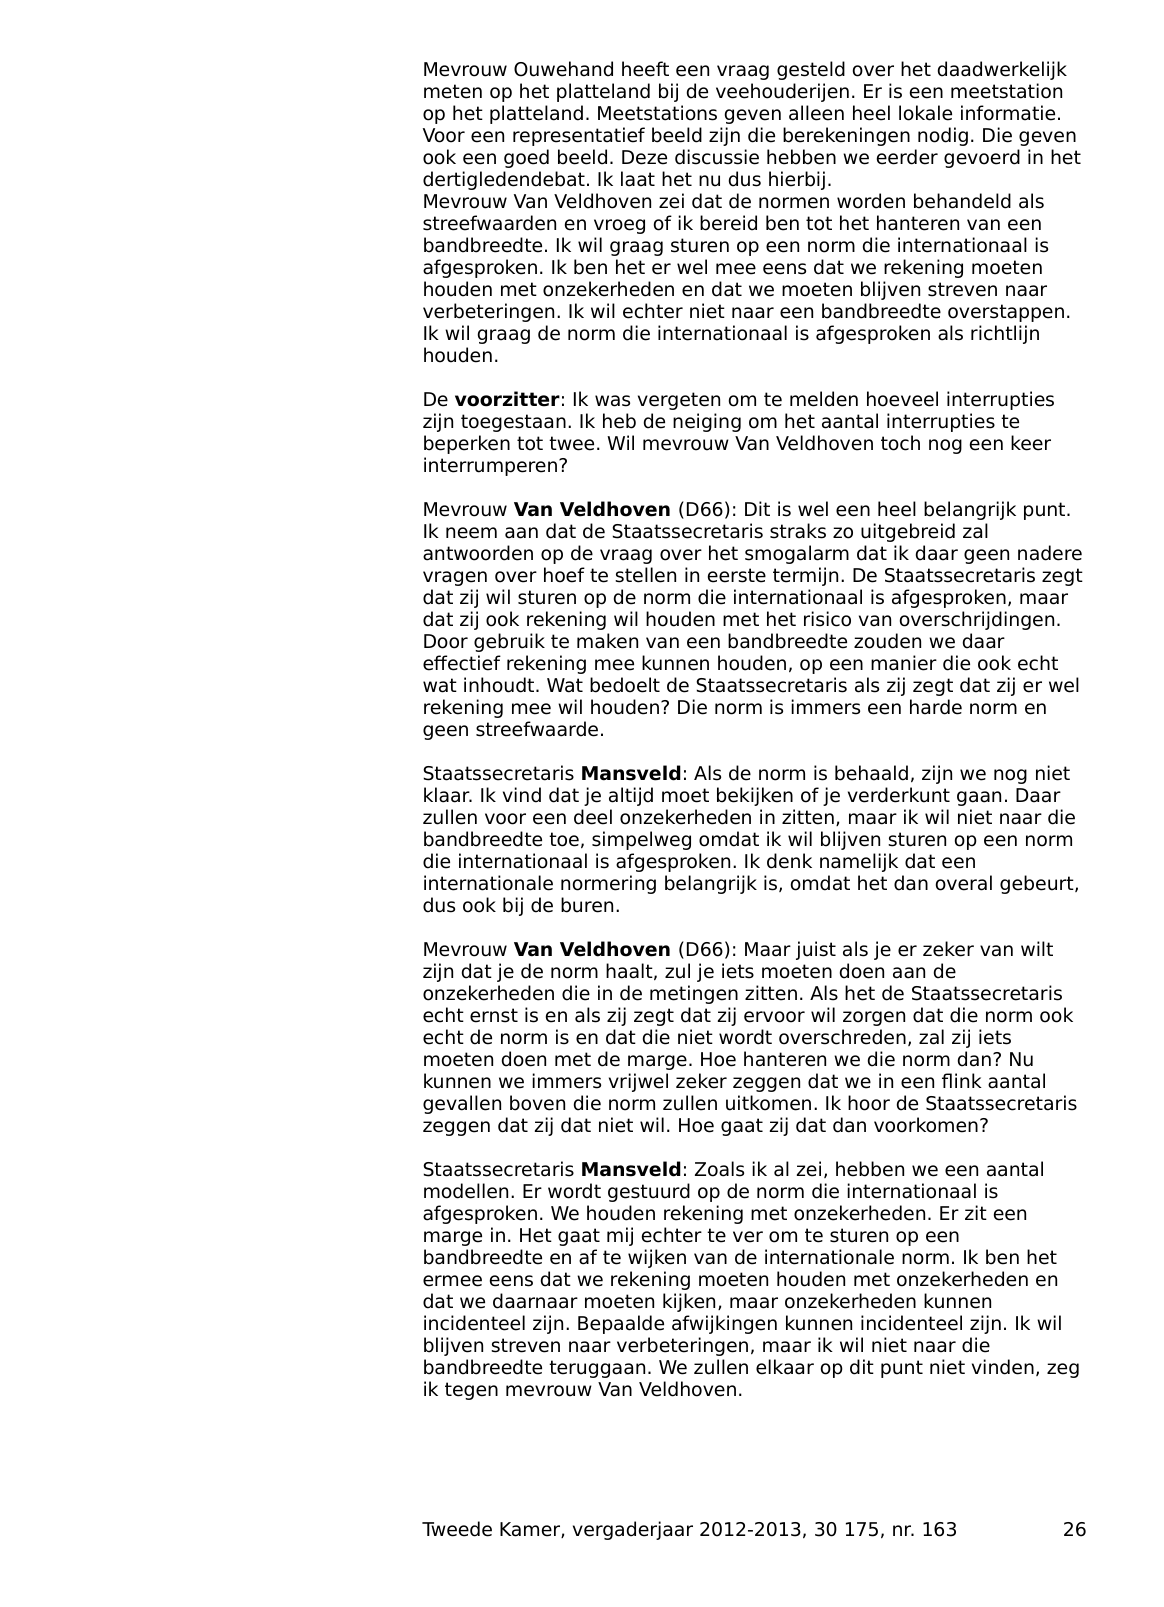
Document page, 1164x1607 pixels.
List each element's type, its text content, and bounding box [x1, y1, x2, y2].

text Mevrouw Van Veldhoven (D66): Dit is wel een heel belangrijk punt. Ik neem aan dat de Staatssecretaris straks zo uitgebreid zal antwoorden op de vraag over het smogalarm dat ik daar geen nadere vragen over hoef te stellen in eerste termijn. De Staatssecretaris zegt dat zij wil sturen op de norm die internationaal is afgesproken, maar dat zij ook rekening wil houden met het risico van overschrijdingen. Door gebruik te maken van een bandbreedte zouden we daar effectief rekening mee kunnen houden, op een manier die ook echt wat inhoudt. Wat bedoelt de Staatssecretaris als zij zegt dat zij er wel rekening mee wil houden? Die norm is immers een harde norm en geen streefwaarde. [422, 499, 1087, 741]
text Mevrouw Van Veldhoven (D66): Maar juist als je er zeker van wilt zijn dat je de norm haalt, zul je iets moeten doen aan de onzekerheden die in de metingen zitten. Als het de Staatssecretaris echt ernst is en als zij zegt dat zij ervoor wil zorgen dat die norm ook echt de norm is en dat die niet wordt overschreden, zal zij iets moeten doen met de marge. Hoe hanteren we die norm dan? Nu kunnen we immers vrijwel zeker zeggen dat we in een flink aantal gevallen boven die norm zullen uitkomen. Ik hoor de Staatssecretaris zeggen dat zij dat niet wil. Hoe gaat zij dat dan voorkomen? [422, 939, 1087, 1137]
text Mevrouw Ouwehand heeft een vraag gesteld over het daadwerkelijk meten op het platteland bij de veehouderijen. Er is een meetstation op het platteland. Meetstations geven alleen heel lokale informatie. Voor een representatief beeld zijn die berekeningen nodig. Die geven ook een goed beeld. Deze discussie hebben we eerder gevoerd in het dertigledendebat. Ik laat het nu dus hierbij. [422, 59, 1087, 191]
text Mevrouw Van Veldhoven zei dat de normen worden behandeld als streefwaarden en vroeg of ik bereid ben tot het hanteren van een bandbreedte. Ik wil graag sturen op een norm die internationaal is afgesproken. Ik ben het er wel mee eens dat we rekening moeten houden met onzekerheden en dat we moeten blijven streven naar verbeteringen. Ik wil echter niet naar een bandbreedte overstappen. Ik wil graag de norm die internationaal is afgesproken als richtlijn houden. [422, 191, 1087, 367]
text De voorzitter: Ik was vergeten om te melden hoeveel interrupties zijn toegestaan. Ik heb de neiging om het aantal interrupties te beperken tot twee. Wil mevrouw Van Veldhoven toch nog een keer interrumperen? [422, 389, 1087, 477]
text Staatssecretaris Mansveld: Als de norm is behaald, zijn we nog niet klaar. Ik vind dat je altijd moet bekijken of je verderkunt gaan. Daar zullen voor een deel onzekerheden in zitten, maar ik wil niet naar die bandbreedte toe, simpelweg omdat ik wil blijven sturen op een norm die internationaal is afgesproken. Ik denk namelijk dat een internationale normering belangrijk is, omdat het dan overal gebeurt, dus ook bij de buren. [422, 763, 1087, 917]
text Staatssecretaris Mansveld: Zoals ik al zei, hebben we een aantal modellen. Er wordt gestuurd op de norm die internationaal is afgesproken. We houden rekening met onzekerheden. Er zit een marge in. Het gaat mij echter te ver om te sturen op een bandbreedte en af te wijken van de internationale norm. Ik ben het ermee eens dat we rekening moeten houden met onzekerheden en dat we daarnaar moeten kijken, maar onzekerheden kunnen incidenteel zijn. Bepaalde afwijkingen kunnen incidenteel zijn. Ik wil blijven streven naar verbeteringen, maar ik wil niet naar die bandbreedte teruggaan. We zullen elkaar op dit punt niet vinden, zeg ik tegen mevrouw Van Veldhoven. [422, 1159, 1087, 1401]
